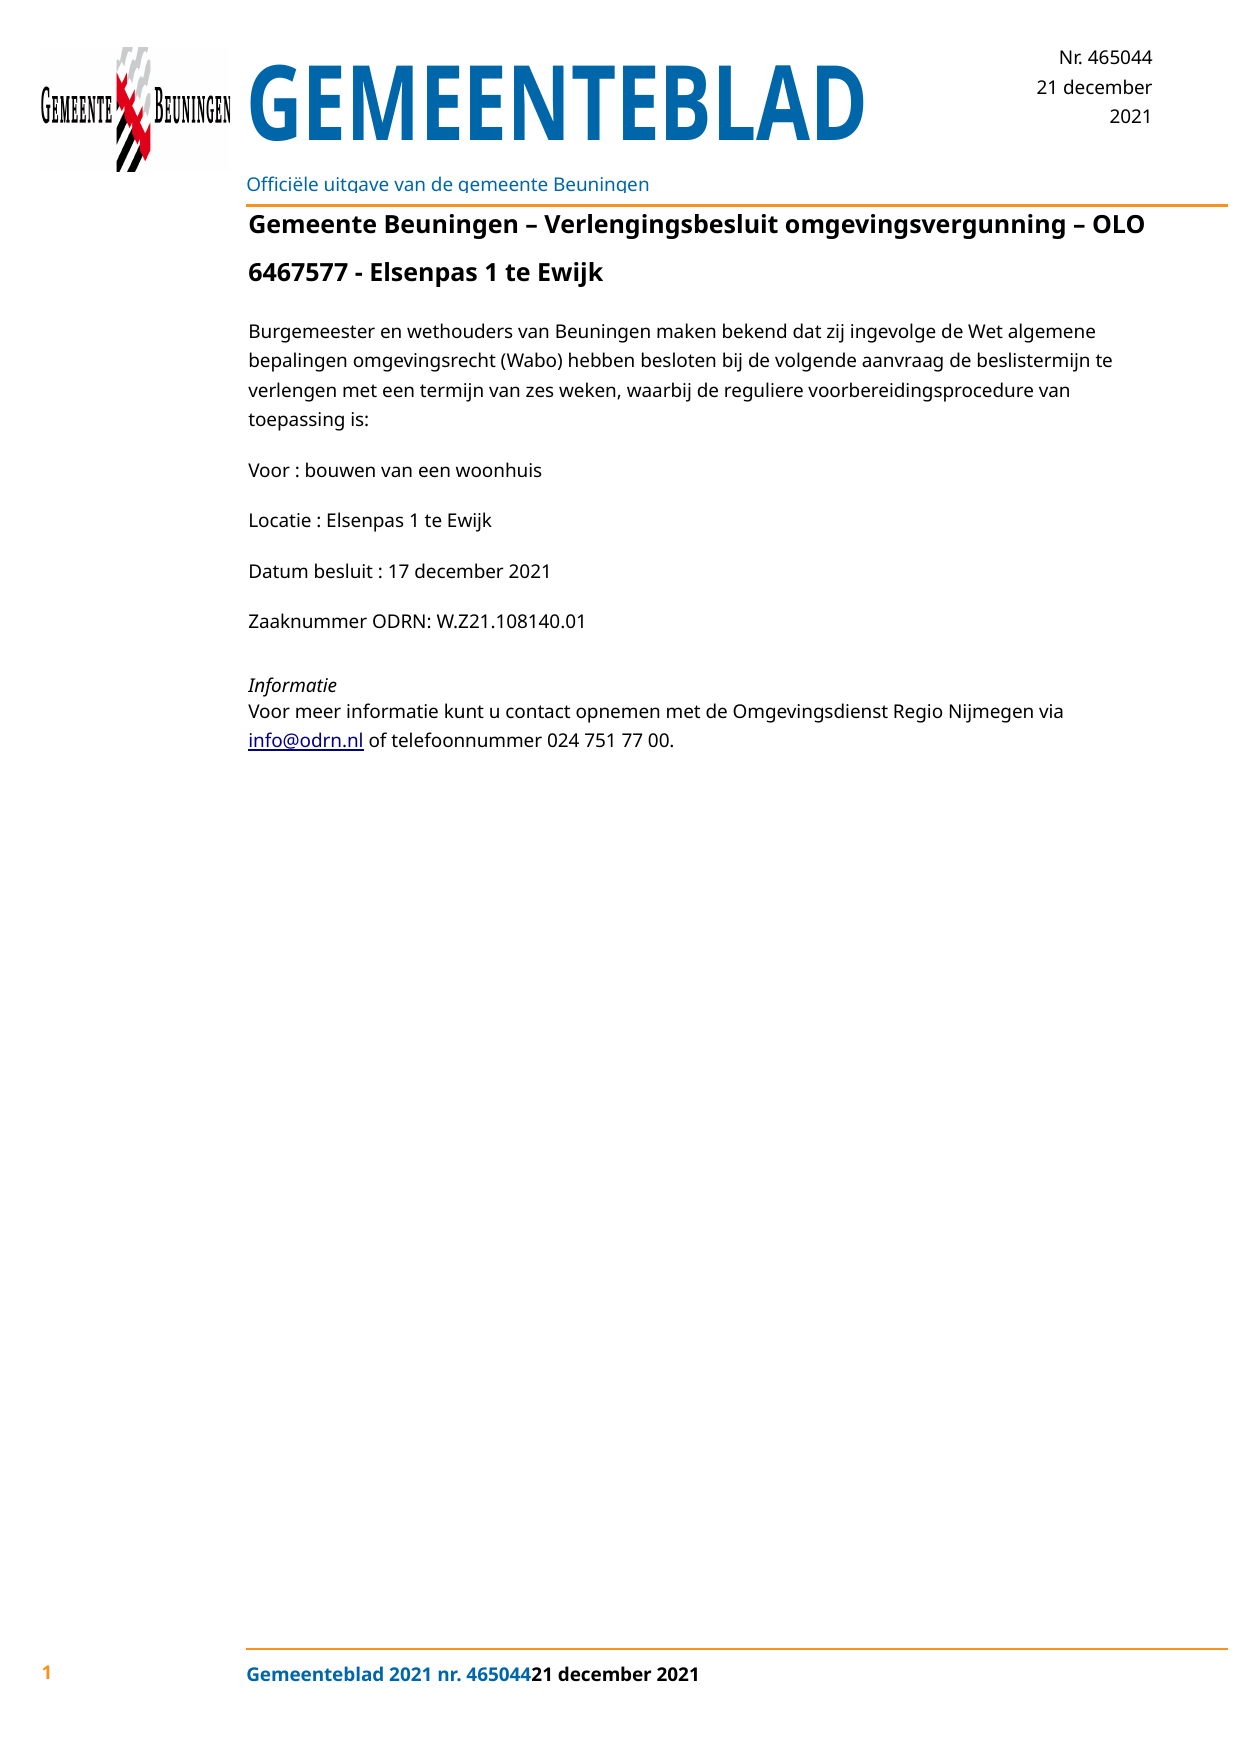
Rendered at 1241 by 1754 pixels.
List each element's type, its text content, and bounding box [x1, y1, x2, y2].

text Voor : bouwen van een woonhuis [248, 457, 1152, 483]
text Burgemeester en wethouders van Beuningen maken bekend dat zij ingevolge de Wet algemene bepalingen omgevingsrecht (Wabo) hebben besloten bij de volgende aanvraag de beslistermijn te verlengen met een termijn van zes weken, waarbij de reguliere voorbereidingsprocedure van toepassing is: [248, 318, 1152, 432]
text Voor meer informatie kunt u contact opnemen met de Omgevingsdienst Regio Nijmegen via info@odrn.nl of telefoonnummer 024 751 77 00. [248, 698, 1152, 753]
text Zaaknummer ODRN: W.Z21.108140.01 [248, 608, 1152, 634]
picture [41, 47, 231, 172]
text Informatie [248, 672, 1152, 698]
text Gemeente Beuningen – Verlengingsbesluit omgevingsvergunning – OLO 6467577 - Elsenpas 1 te Ewijk [248, 207, 1152, 288]
text Locatie : Elsenpas 1 te Ewijk [248, 507, 1152, 533]
text Datum besluit : 17 december 2021 [248, 558, 1152, 584]
